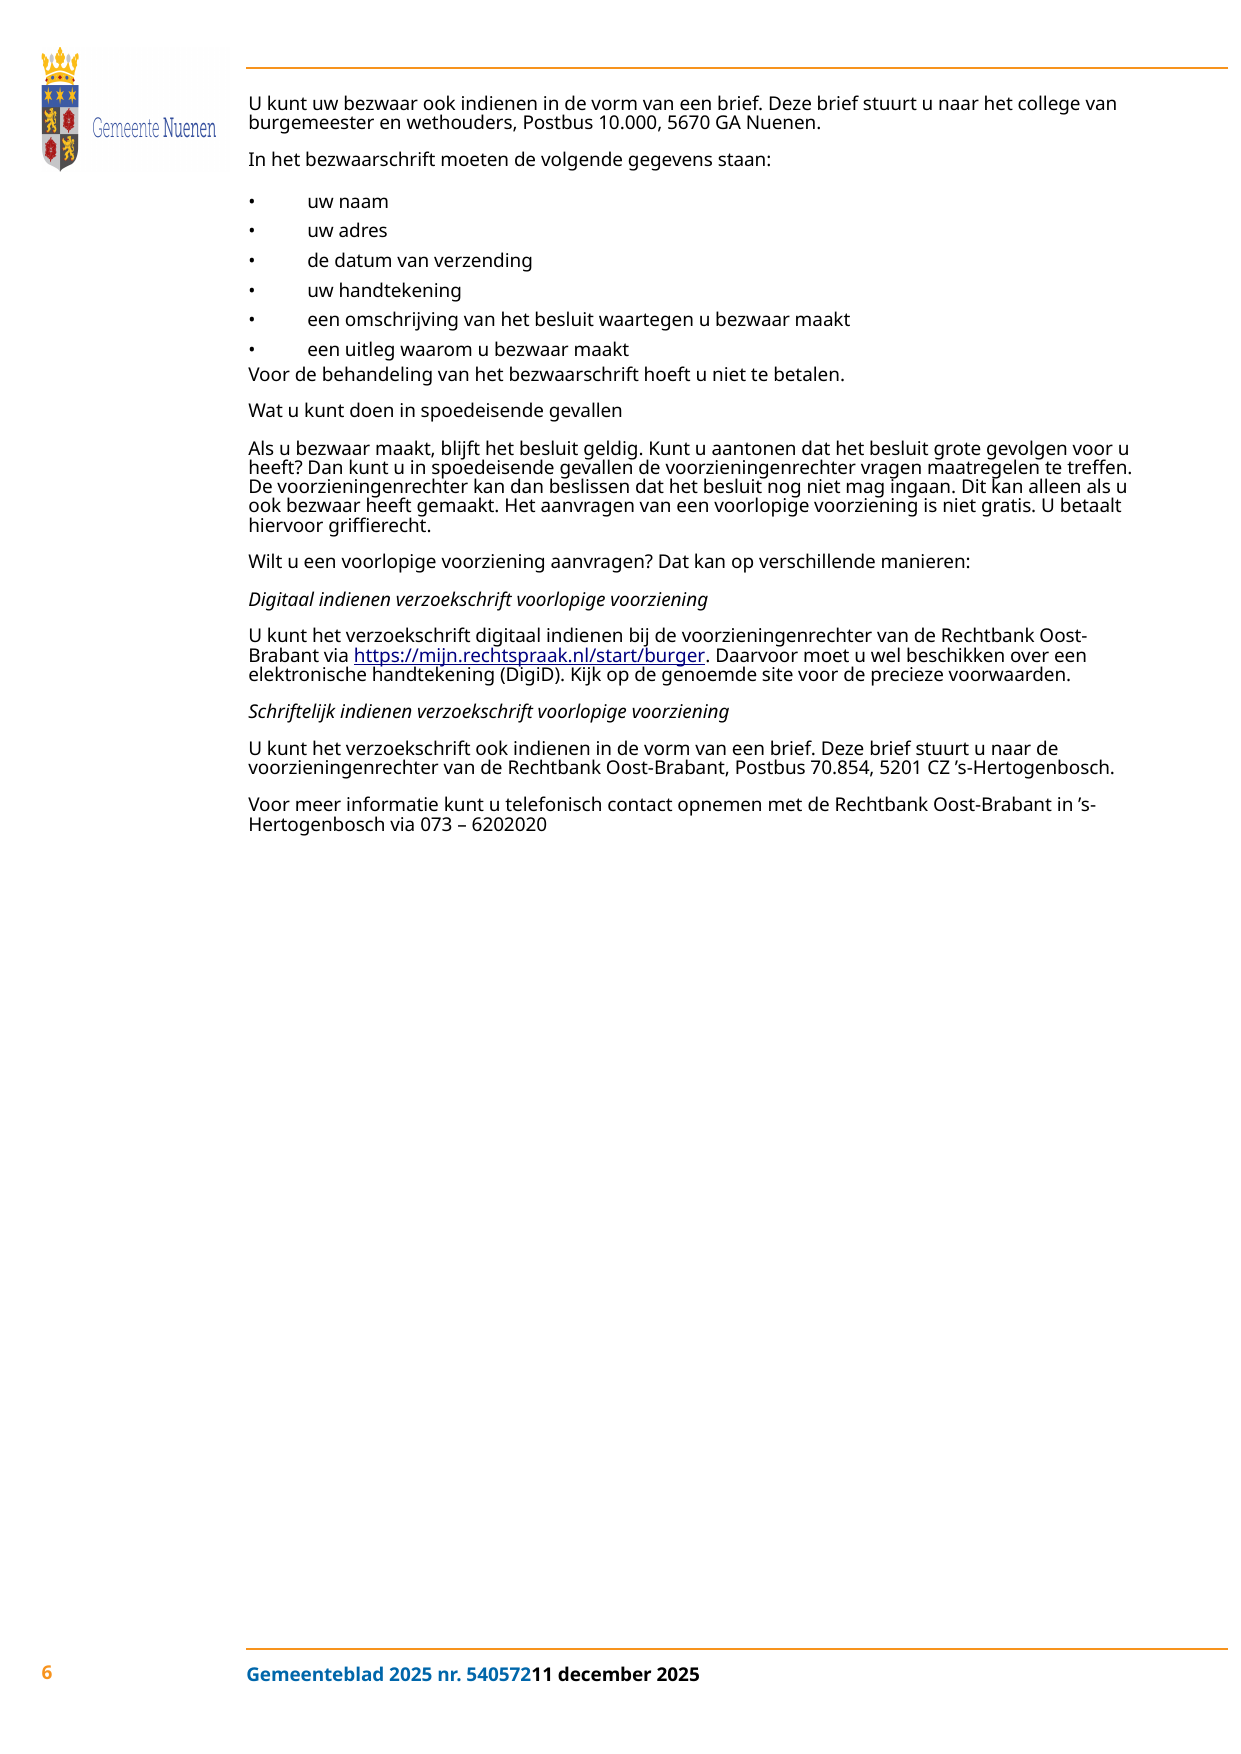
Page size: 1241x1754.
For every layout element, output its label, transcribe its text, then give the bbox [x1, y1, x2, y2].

list een uitleg waarom u bezwaar maakt [248, 336, 1152, 362]
text Als u bezwaar maakt, blijft het besluit geldig. Kunt u aantonen dat het besluit grote gevolgen voor u heeft? Dan kunt u in spoedeisende gevallen de voorzieningenrechter vragen maatregelen te treffen. De voorzieningenrechter kan dan beslissen dat het besluit nog niet mag ingaan. Dit kan alleen als u ook bezwaar heeft gemaakt. Het aanvragen van een voorlopige voorziening is niet gratis. U betaalt hiervoor griffierecht. [248, 439, 1152, 536]
list een omschrijving van het besluit waartegen u bezwaar maakt [248, 306, 1152, 332]
text U kunt uw bezwaar ook indienen in de vorm van een brief. Deze brief stuurt u naar het college van burgemeester en wethouders, Postbus 10.000, 5670 GA Nuenen. [248, 95, 1152, 133]
text Schriftelijk indienen verzoekschrift voorlopige voorziening [248, 703, 1152, 722]
list uw naam [248, 188, 1152, 214]
text Voor meer informatie kunt u telefonisch contact opnemen met de Rechtbank Oost-Brabant in ’s-Hertogenbosch via 073 – 6202020 [248, 796, 1152, 835]
text Wat u kunt doen in spoedeisende gevallen [248, 402, 1152, 422]
list uw handtekening [248, 277, 1152, 302]
text Digitaal indienen verzoekschrift voorlopige voorziening [248, 591, 1152, 610]
list uw adres [248, 218, 1152, 243]
picture [41, 47, 231, 172]
list de datum van verzending [248, 247, 1152, 273]
text In het bezwaarschrift moeten de volgende gegevens staan: [248, 151, 1152, 170]
text Voor de behandeling van het bezwaarschrift hoeft u niet te betalen. [248, 366, 1152, 385]
text U kunt het verzoekschrift ook indienen in de vorm van een brief. Deze brief stuurt u naar de voorzieningenrechter van de Rechtbank Oost-Brabant, Postbus 70.854, 5201 CZ ’s-Hertogenbosch. [248, 740, 1152, 778]
text Wilt u een voorlopige voorziening aanvragen? Dat kan op verschillende manieren: [248, 553, 1152, 573]
text U kunt het verzoekschrift digitaal indienen bij de voorzieningenrechter van de Rechtbank Oost-Brabant via https://mijn.rechtspraak.nl/start/burger. Daarvoor moet u wel beschikken over een elektronische handtekening (DigiD). Kijk op de genoemde site voor de precieze voorwaarden. [248, 627, 1152, 685]
